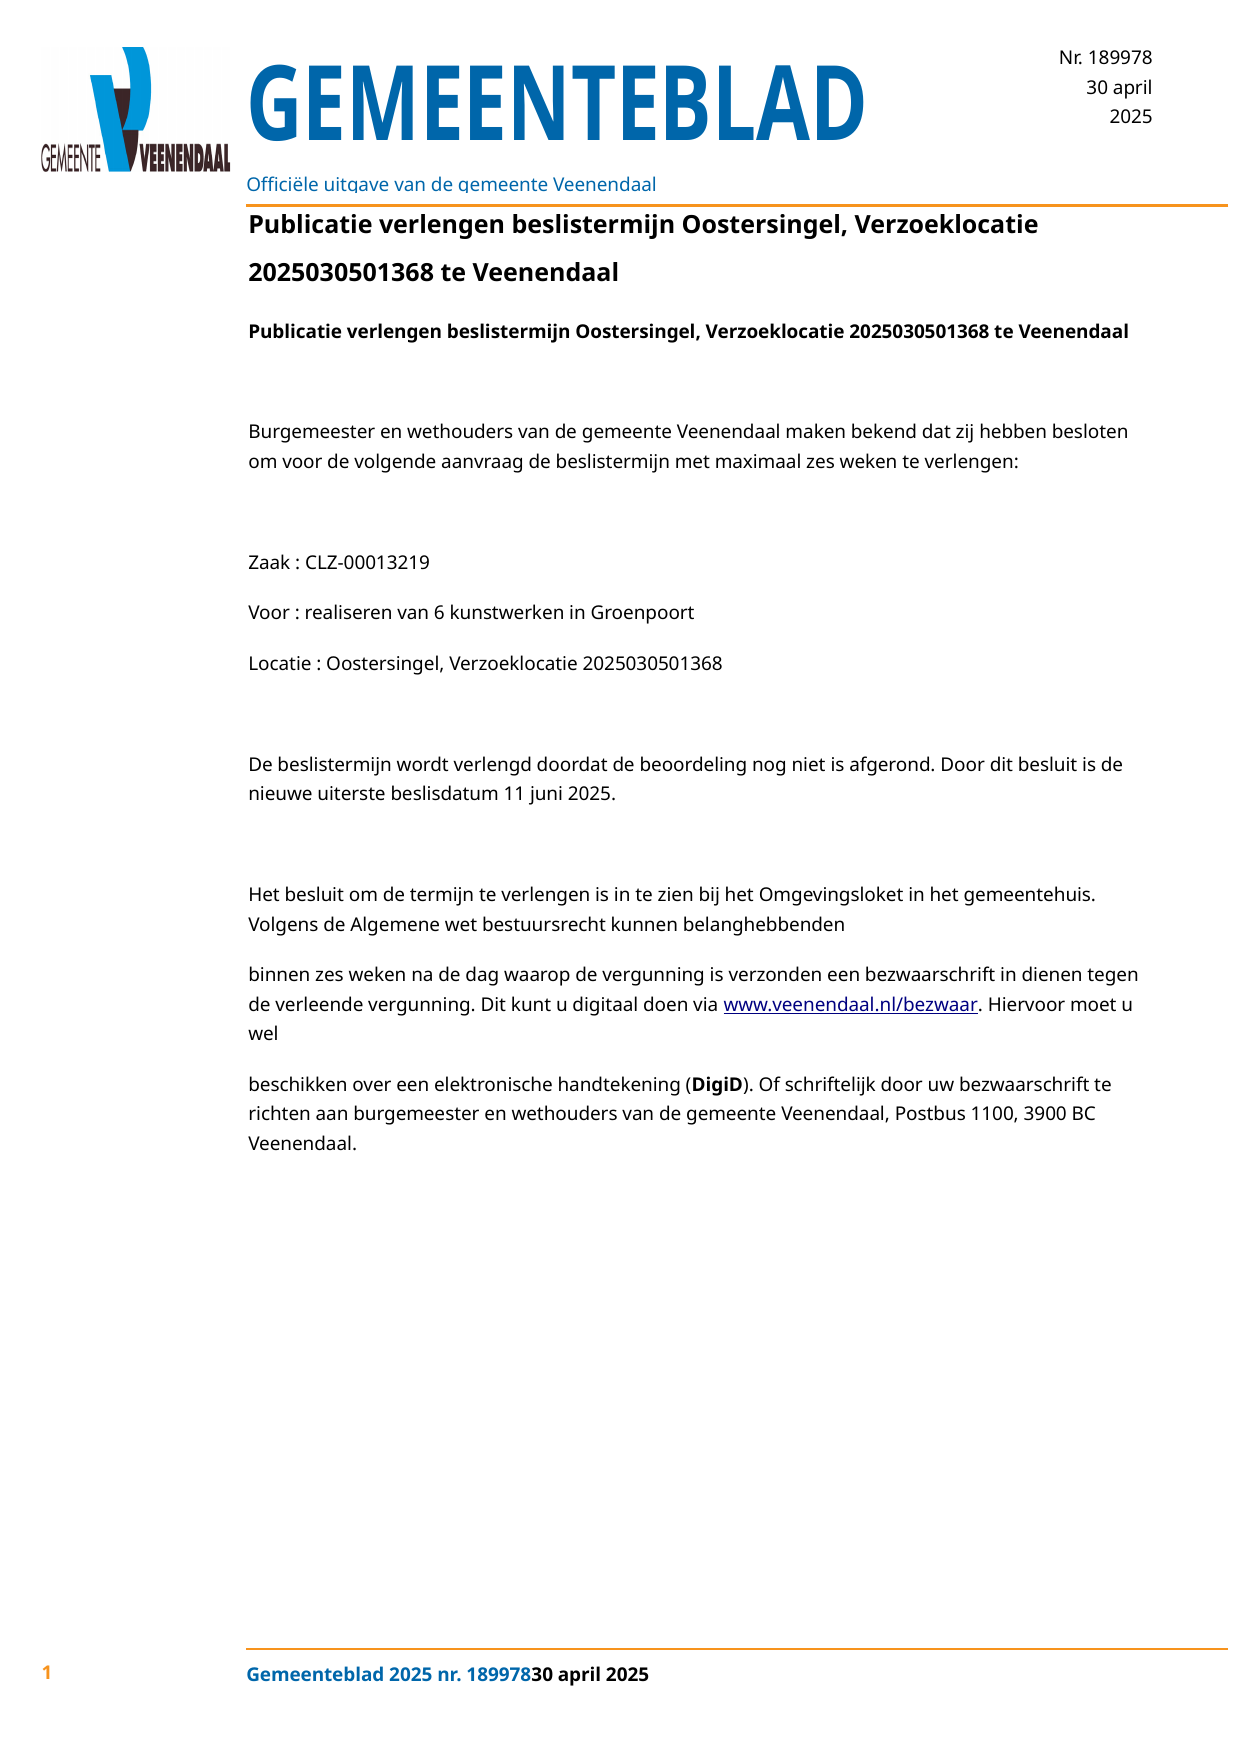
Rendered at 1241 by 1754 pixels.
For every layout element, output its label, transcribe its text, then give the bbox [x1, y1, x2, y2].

text Het besluit om de termijn te verlengen is in te zien bij het Omgevingsloket in het gemeentehuis. Volgens de Algemene wet bestuursrecht kunnen belanghebbenden [248, 881, 1152, 937]
text binnen zes weken na de dag waarop de vergunning is verzonden een bezwaarschrift in dienen tegen de verleende vergunning. Dit kunt u digitaal doen via www.veenendaal.nl/bezwaar. Hiervoor moet u wel [248, 961, 1152, 1046]
text Burgemeester en wethouders van de gemeente Veenendaal maken bekend dat zij hebben besloten om voor de volgende aanvraag de beslistermijn met maximaal zes weken te verlengen: [248, 419, 1152, 474]
text beschikken over een elektronische handtekening (DigiD). Of schriftelijk door uw bezwaarschrift te richten aan burgemeester en wethouders van de gemeente Veenendaal, Postbus 1100, 3900 BC Veenendaal. [248, 1071, 1152, 1156]
text De beslistermijn wordt verlengd doordat de beoordeling nog niet is afgerond. Door dit besluit is de nieuwe uiterste beslisdatum 11 juni 2025. [248, 751, 1152, 806]
picture [41, 47, 130, 172]
text Locatie : Oostersingel, Verzoeklocatie 2025030501368 [248, 650, 1152, 676]
picture [123, 47, 231, 172]
text Publicatie verlengen beslistermijn Oostersingel, Verzoeklocatie 2025030501368 te Veenendaal [248, 207, 1152, 288]
text Zaak : CLZ-00013219 [248, 549, 1152, 575]
text Voor : realiseren van 6 kunstwerken in Groenpoort [248, 599, 1152, 625]
text Publicatie verlengen beslistermijn Oostersingel, Verzoeklocatie 2025030501368 te Veenendaal [248, 318, 1152, 344]
